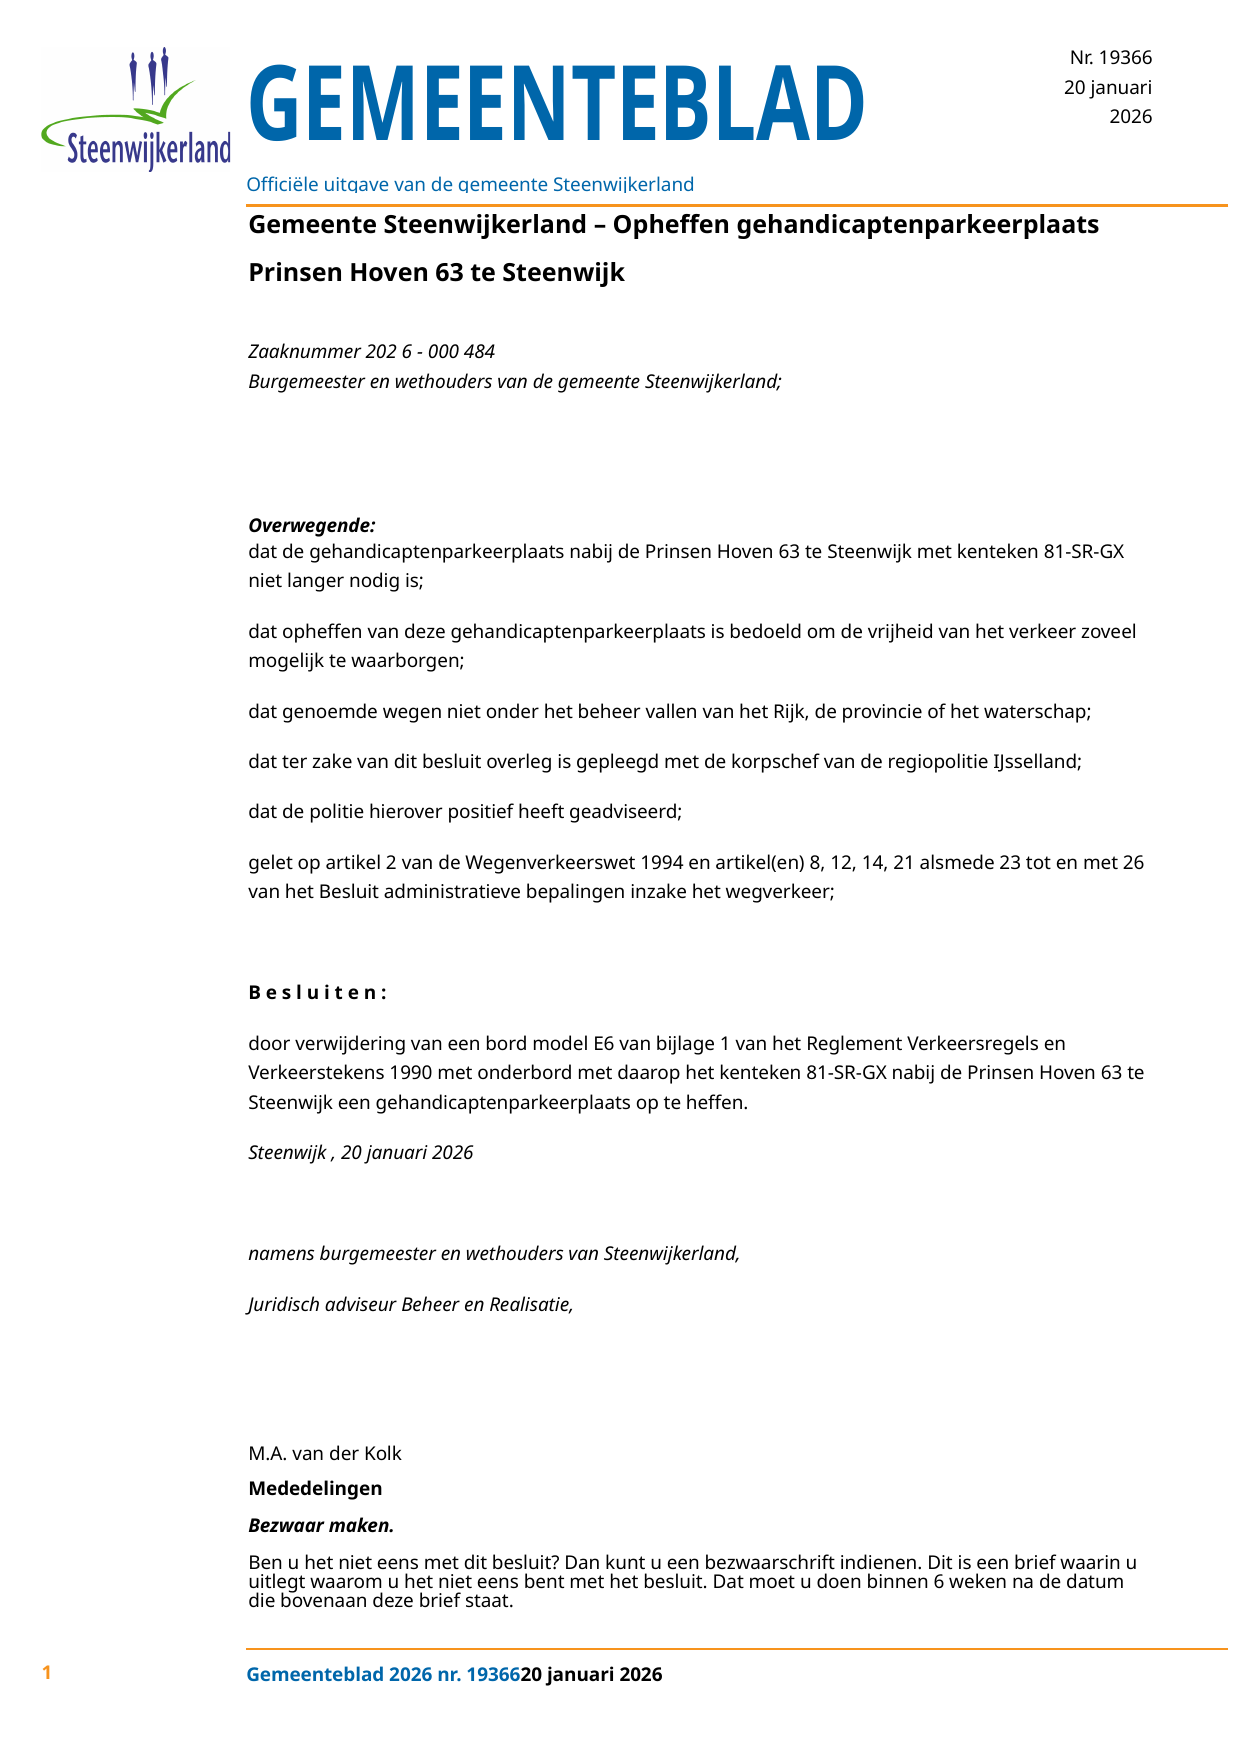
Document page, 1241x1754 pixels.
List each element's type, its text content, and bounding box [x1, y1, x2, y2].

text Overwegende: [248, 512, 1152, 538]
text Ben u het niet eens met dit besluit? Dan kunt u een bezwaarschrift indienen. Dit is een brief waarin u uitlegt waarom u het niet eens bent met het besluit. Dat moet u doen binnen 6 weken na de datum die bovenaan deze brief staat. [248, 1554, 1152, 1612]
text dat de gehandicaptenparkeerplaats nabij de Prinsen Hoven 63 te Steenwijk met kenteken 81-SR-GX niet langer nodig is; [248, 538, 1152, 593]
text Bezwaar maken. [248, 1517, 1152, 1536]
text Juridisch adviseur Beheer en Realisatie, [248, 1291, 1152, 1317]
text dat de politie hierover positief heeft geadviseerd; [248, 799, 1152, 824]
text M.A. van der Kolk [248, 1441, 1152, 1466]
text B e s l u i t e n : [248, 979, 1152, 1005]
text Steenwijk , 20 januari 2026 [248, 1139, 1152, 1165]
text gelet op artikel 2 van de Wegenverkeerswet 1994 en artikel(en) 8, 12, 14, 21 alsmede 23 tot en met 26 van het Besluit administratieve bepalingen inzake het wegverkeer; [248, 849, 1152, 904]
text dat opheffen van deze gehandicaptenparkeerplaats is bedoeld om de vrijheid van het verkeer zoveel mogelijk te waarborgen; [248, 618, 1152, 673]
text namens burgemeester en wethouders van Steenwijkerland, [248, 1240, 1152, 1266]
text Zaaknummer 202 6 - 000 484 [248, 339, 1152, 364]
text Mededelingen [248, 1480, 1152, 1499]
text Burgemeester en wethouders van de gemeente Steenwijkerland; [248, 368, 1152, 394]
text door verwijdering van een bord model E6 van bijlage 1 van het Reglement Verkeersregels en Verkeerstekens 1990 met onderbord met daarop het kenteken 81-SR-GX nabij de Prinsen Hoven 63 te Steenwijk een gehandicaptenparkeerplaats op te heffen. [248, 1030, 1152, 1115]
text dat ter zake van dit besluit overleg is gepleegd met de korpschef van de regiopolitie IJsselland; [248, 748, 1152, 774]
picture [41, 47, 231, 172]
text dat genoemde wegen niet onder het beheer vallen van het Rijk, de provincie of het waterschap; [248, 698, 1152, 724]
text Gemeente Steenwijkerland – Opheffen gehandicaptenparkeerplaats Prinsen Hoven 63 te Steenwijk [248, 207, 1152, 288]
